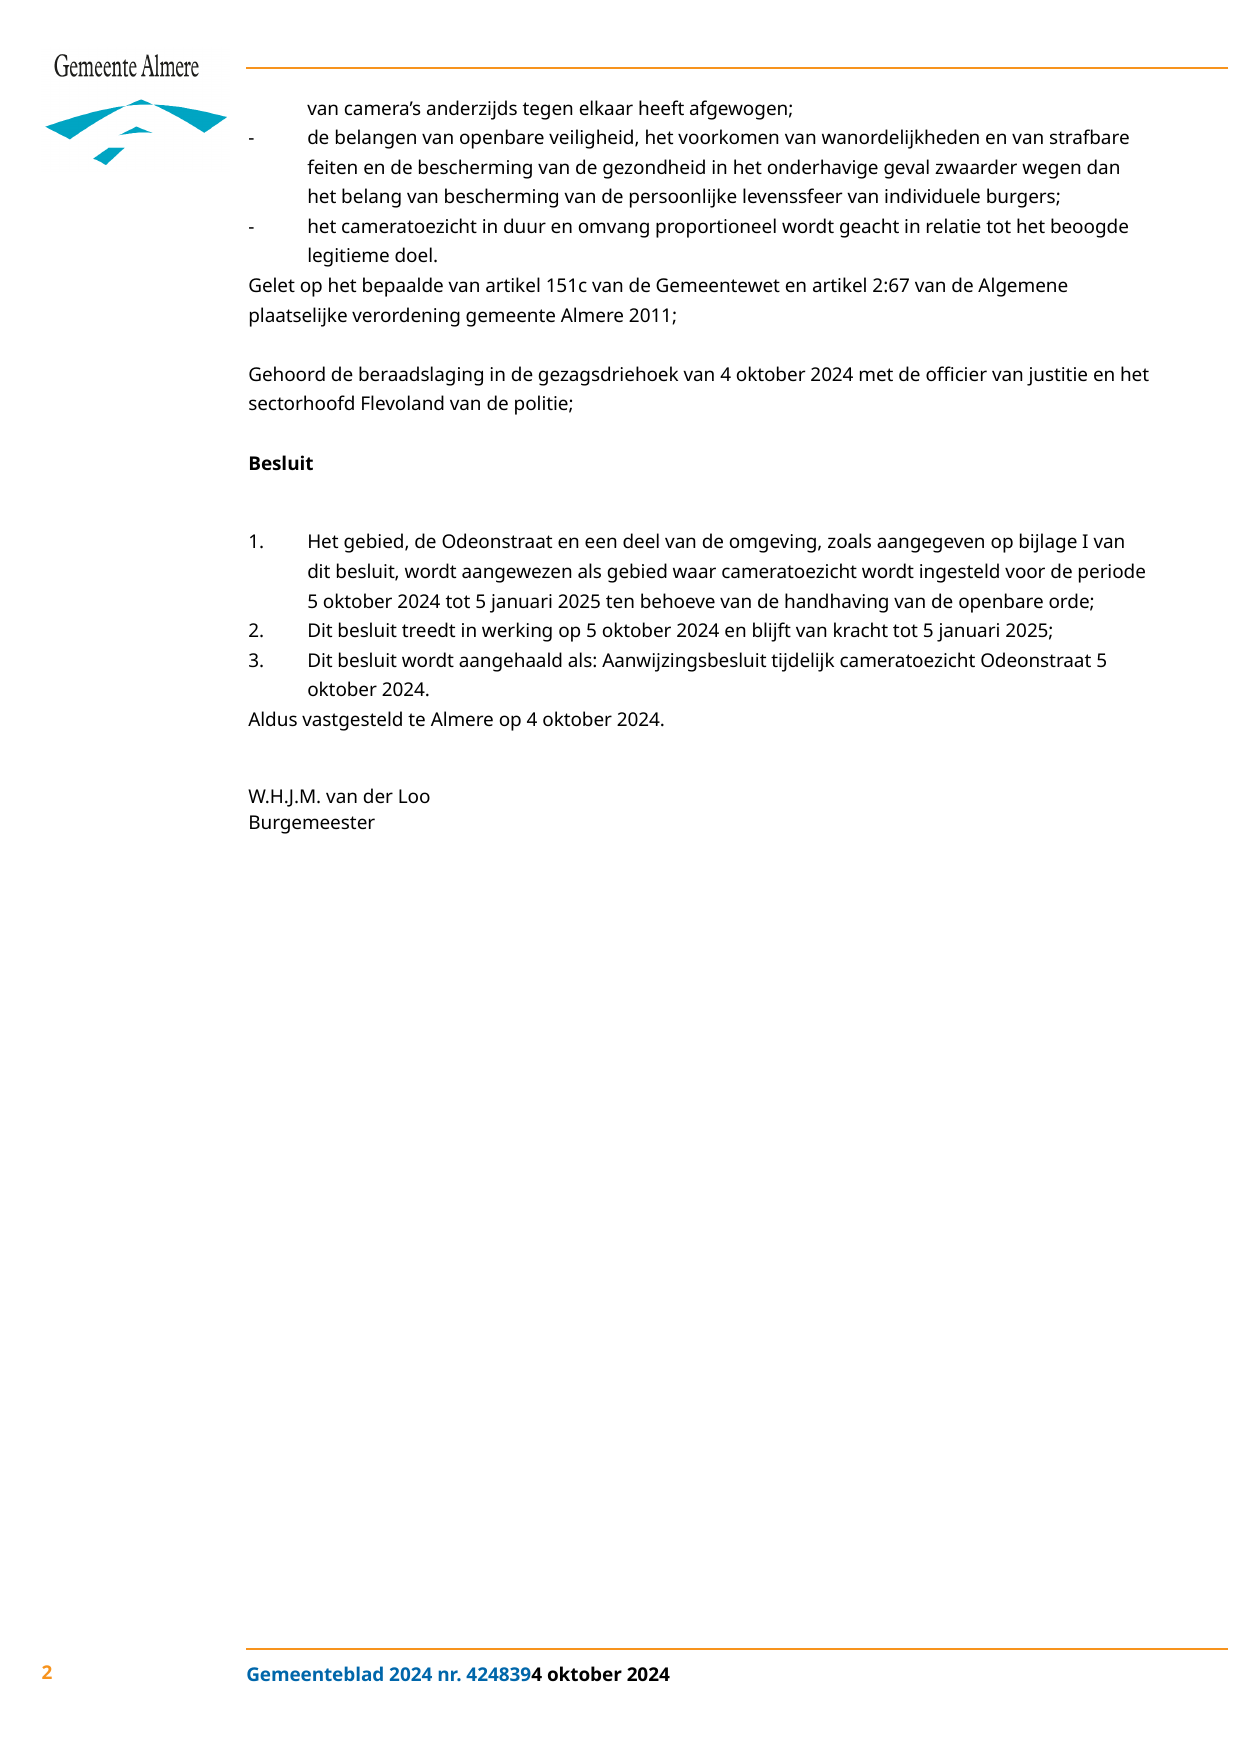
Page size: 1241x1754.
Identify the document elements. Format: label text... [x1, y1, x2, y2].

text Aldus vastgesteld te Almere op 4 oktober 2024. [248, 706, 1152, 732]
text Burgemeester [248, 809, 1152, 835]
list Het gebied, de Odeonstraat en een deel van de omgeving, zoals aangegeven op bijlage I van dit besluit, wordt aangewezen als gebied waar cameratoezicht wordt ingesteld voor de periode 5 oktober 2024 tot 5 januari 2025 ten behoeve van de handhaving van de openbare orde; [248, 529, 1152, 613]
list de belangen van openbare veiligheid, het voorkomen van wanordelijkheden en van strafbare feiten en de bescherming van de gezondheid in het onderhavige geval zwaarder wegen dan het belang van bescherming van de persoonlijke levenssfeer van individuele burgers; [248, 124, 1152, 209]
list Dit besluit treedt in werking op 5 oktober 2024 en blijft van kracht tot 5 januari 2025; [248, 617, 1152, 643]
text Gelet op het bepaalde van artikel 151c van de Gemeentewet en artikel 2:67 van de Algemene plaatselijke verordening gemeente Almere 2011; [248, 272, 1152, 328]
text Gehoord de beraadslaging in de gezagsdriehoek van 4 oktober 2024 met de officier van justitie en het sectorhoofd Flevoland van de politie; [248, 361, 1152, 416]
list Dit besluit wordt aangehaald als: Aanwijzingsbesluit tijdelijk cameratoezicht Odeonstraat 5 oktober 2024. [248, 647, 1152, 702]
text Besluit [248, 450, 1152, 476]
list het cameratoezicht in duur en omvang proportioneel wordt geacht in relatie tot het beoogde legitieme doel. [248, 213, 1152, 268]
picture [41, 47, 231, 172]
text W.H.J.M. van der Loo [248, 783, 1152, 809]
list van camera’s anderzijds tegen elkaar heeft afgewogen; [248, 95, 1152, 121]
